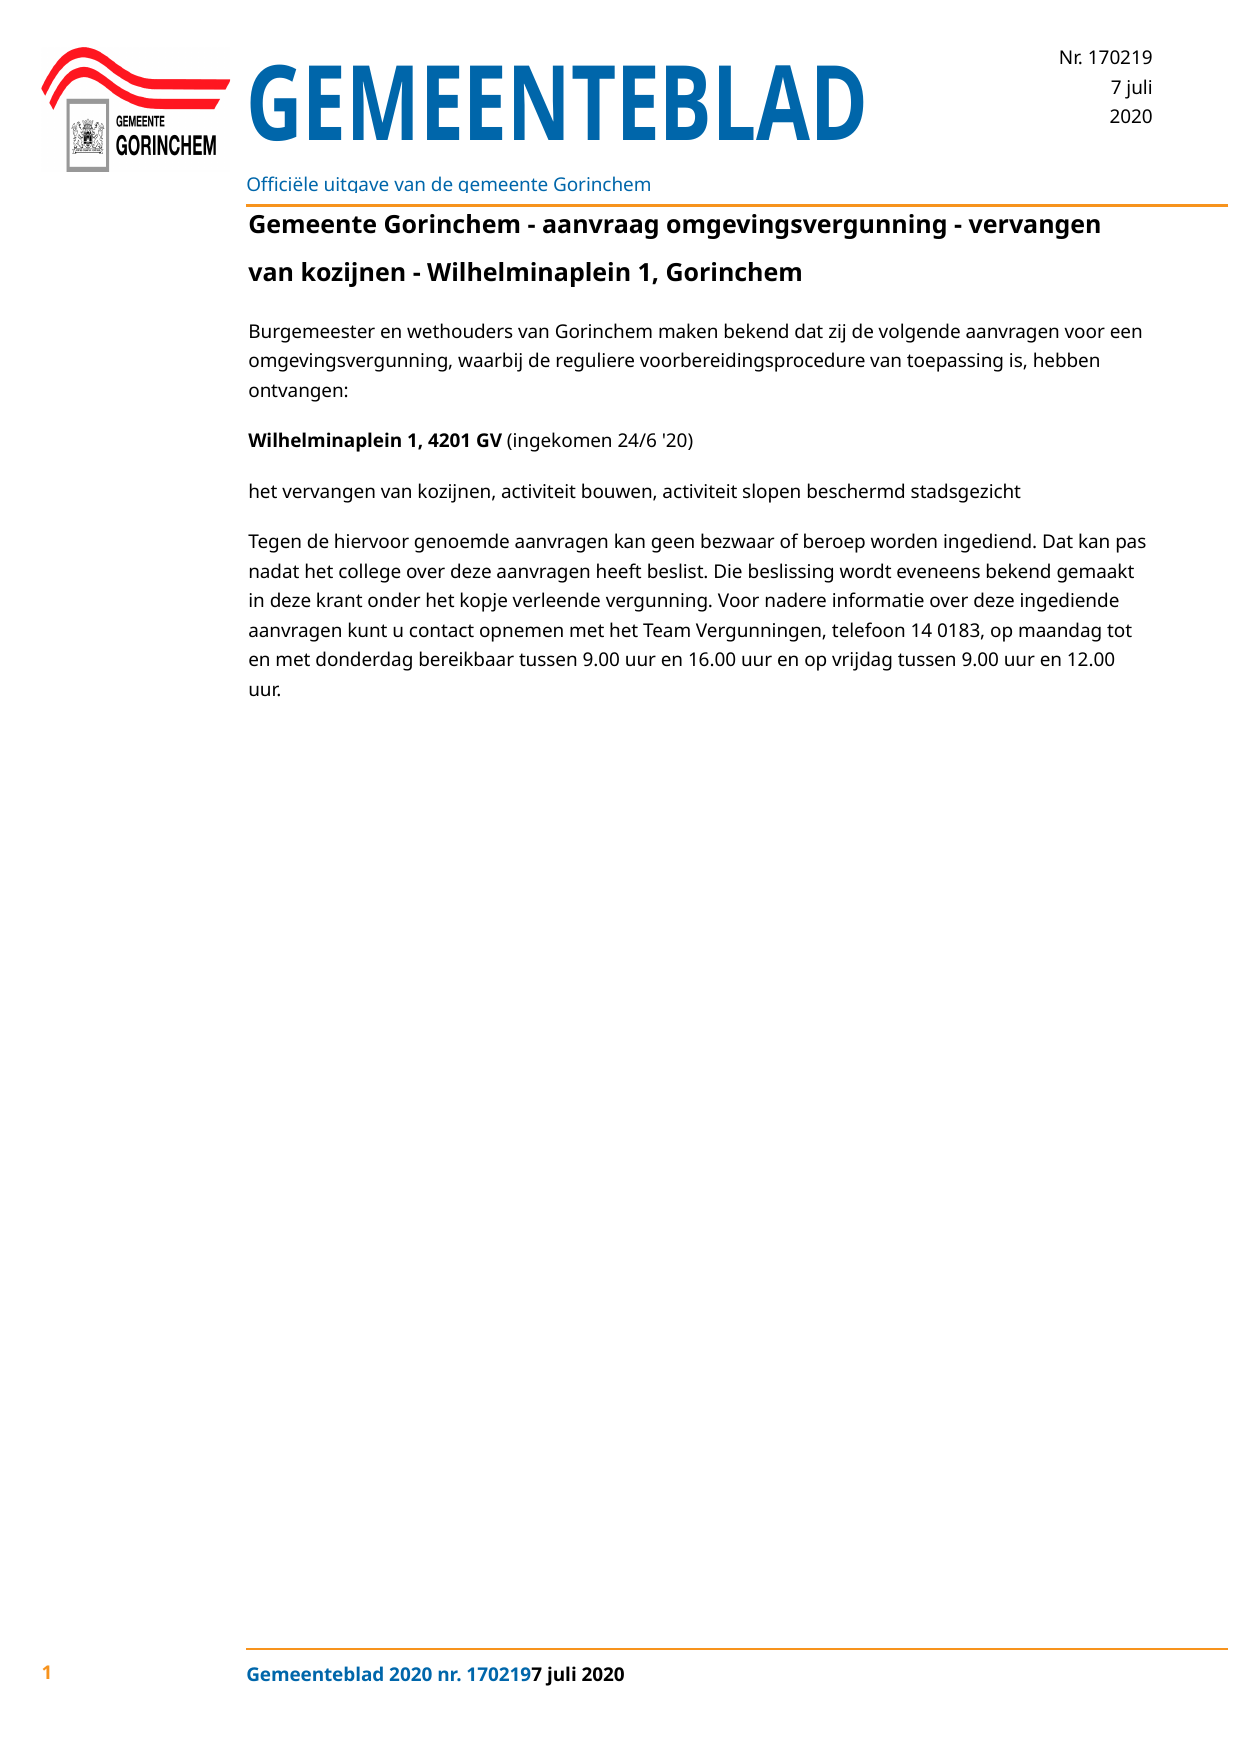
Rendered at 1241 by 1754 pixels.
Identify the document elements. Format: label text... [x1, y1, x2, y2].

text Burgemeester en wethouders van Gorinchem maken bekend dat zij de volgende aanvragen voor een omgevingsvergunning, waarbij de reguliere voorbereidingsprocedure van toepassing is, hebben ontvangen: [248, 318, 1152, 403]
text Tegen de hiervoor genoemde aanvragen kan geen bezwaar of beroep worden ingediend. Dat kan pas nadat het college over deze aanvragen heeft beslist. Die beslissing wordt eveneens bekend gemaakt in deze krant onder het kopje verleende vergunning. Voor nadere informatie over deze ingediende aanvragen kunt u contact opnemen met het Team Vergunningen, telefoon 14 0183, op maandag tot en met donderdag bereikbaar tussen 9.00 uur en 16.00 uur en op vrijdag tussen 9.00 uur en 12.00 uur. [248, 528, 1152, 702]
text Gemeente Gorinchem - aanvraag omgevingsvergunning - vervangen van kozijnen - Wilhelminaplein 1, Gorinchem [248, 207, 1152, 288]
picture [41, 47, 231, 172]
text Wilhelminaplein 1, 4201 GV (ingekomen 24/6 '20) [248, 427, 1152, 453]
text het vervangen van kozijnen, activiteit bouwen, activiteit slopen beschermd stadsgezicht [248, 478, 1152, 504]
